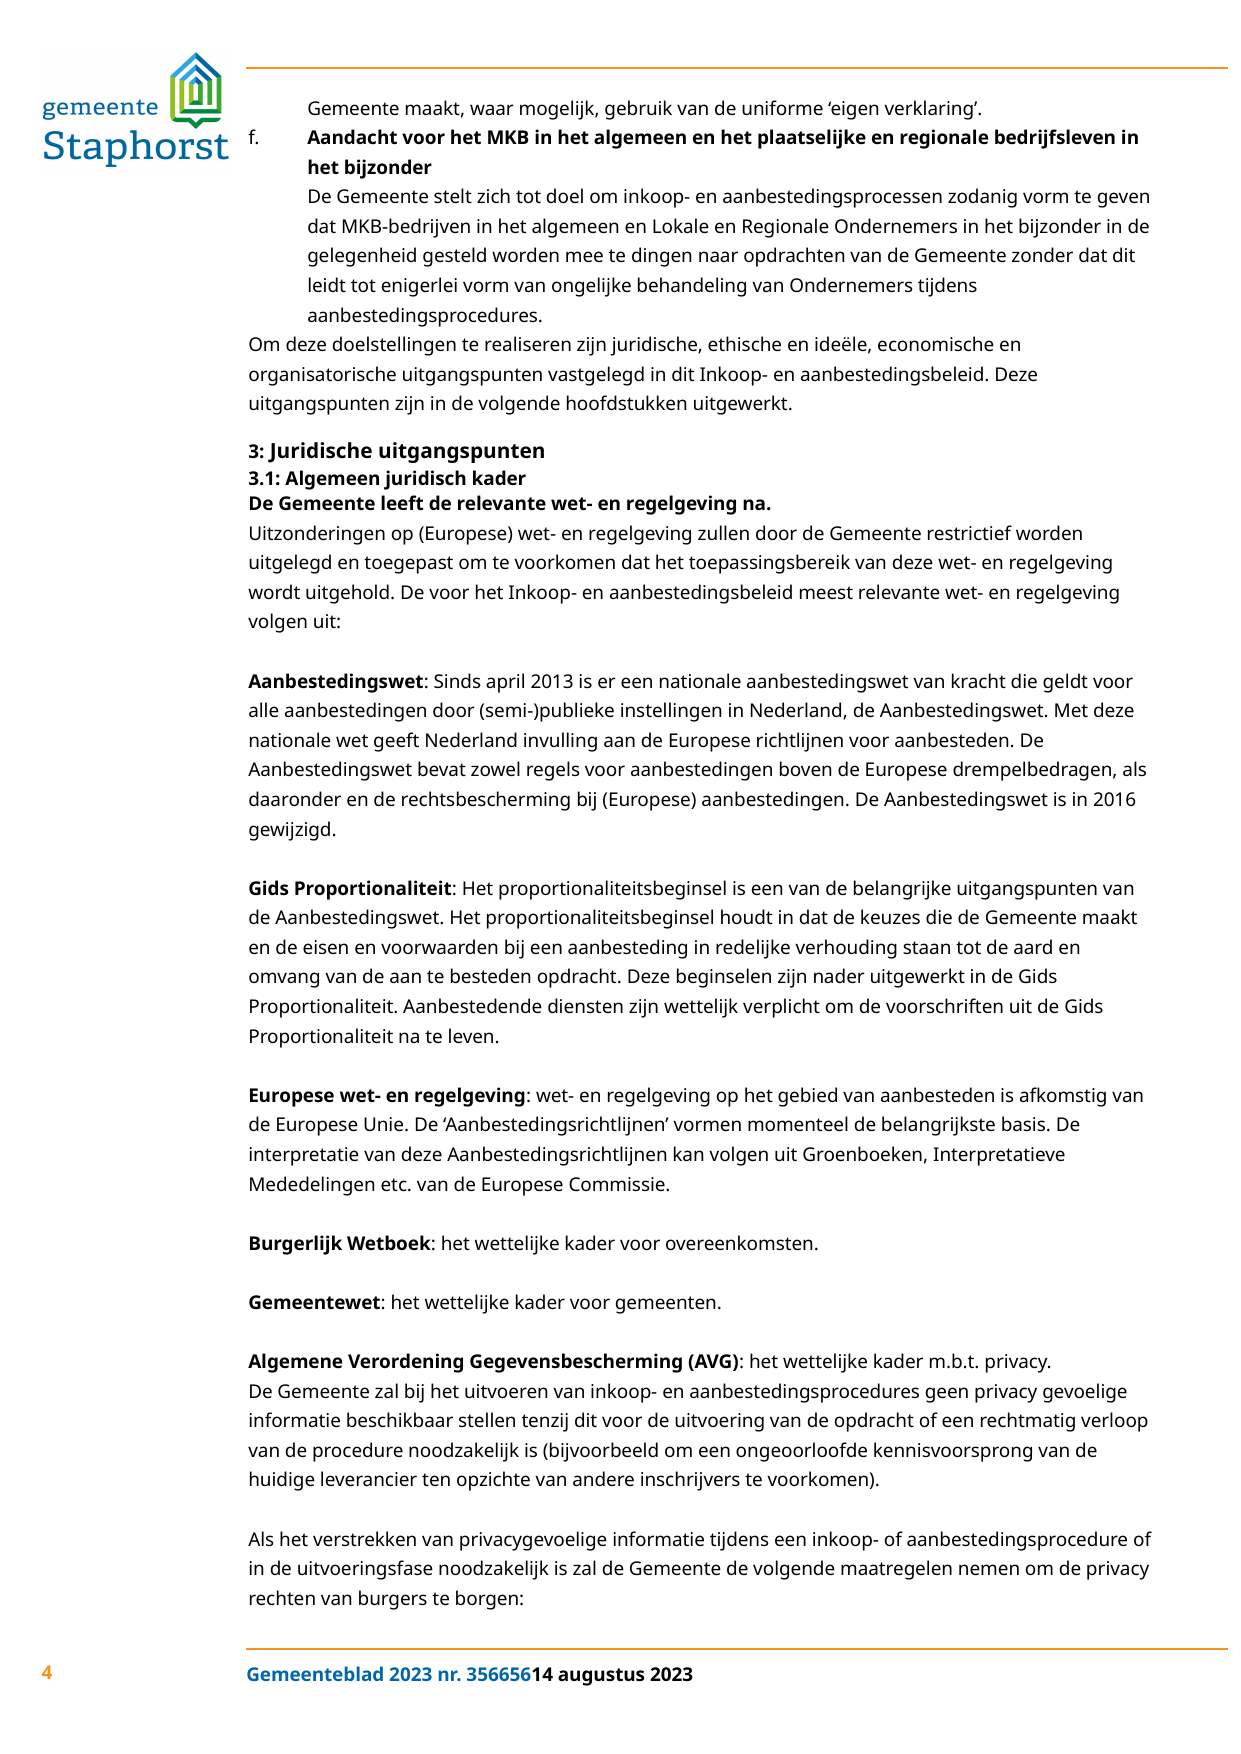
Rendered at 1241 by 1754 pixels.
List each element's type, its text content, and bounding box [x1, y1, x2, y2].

text Algemene Verordening Gegevensbescherming (AVG): het wettelijke kader m.b.t. privacy. [248, 1348, 1152, 1374]
text 3.1: Algemeen juridisch kader [248, 465, 1152, 490]
text Uitzonderingen op (Europese) wet- en regelgeving zullen door de Gemeente restrictief worden uitgelegd en toegepast om te voorkomen dat het toepassingsbereik van deze wet- en regelgeving wordt uitgehold. De voor het Inkoop- en aanbestedingsbeleid meest relevante wet- en regelgeving volgen uit: [248, 520, 1152, 634]
list De Gemeente stelt zich tot doel om inkoop- en aanbestedingsprocessen zodanig vorm te geven dat MKB-bedrijven in het algemeen en Lokale en Regionale Ondernemers in het bijzonder in de gelegenheid gesteld worden mee te dingen naar opdrachten van de Gemeente zonder dat dit leidt tot enigerlei vorm van ongelijke behandeling van Ondernemers tijdens aanbestedingsprocedures. [248, 183, 1152, 328]
list Gemeente maakt, waar mogelijk, gebruik van de uniforme ‘eigen verklaring’. [248, 95, 1152, 121]
text Europese wet- en regelgeving: wet- en regelgeving op het gebied van aanbesteden is afkomstig van de Europese Unie. De ‘Aanbestedingsrichtlijnen’ vormen momenteel de belangrijkste basis. De interpretatie van deze Aanbestedingsrichtlijnen kan volgen uit Groenboeken, Interpretatieve Mededelingen etc. van de Europese Commissie. [248, 1082, 1152, 1197]
text Om deze doelstellingen te realiseren zijn juridische, ethische en ideële, economische en organisatorische uitgangspunten vastgelegd in dit Inkoop- en aanbestedingsbeleid. Deze uitgangspunten zijn in de volgende hoofdstukken uitgewerkt. [248, 331, 1152, 416]
text Aanbestedingswet: Sinds april 2013 is er een nationale aanbestedingswet van kracht die geldt voor alle aanbestedingen door (semi-)publieke instellingen in Nederland, de Aanbestedingswet. Met deze nationale wet geeft Nederland invulling aan de Europese richtlijnen voor aanbesteden. De Aanbestedingswet bevat zowel regels voor aanbestedingen boven de Europese drempelbedragen, als daaronder en de rechtsbescherming bij (Europese) aanbestedingen. De Aanbestedingswet is in 2016 gewijzigd. [248, 668, 1152, 842]
text De Gemeente leeft de relevante wet- en regelgeving na. [248, 490, 1152, 516]
text Burgerlijk Wetboek: het wettelijke kader voor overeenkomsten. [248, 1230, 1152, 1256]
picture [41, 47, 231, 172]
text Als het verstrekken van privacygevoelige informatie tijdens een inkoop- of aanbestedingsprocedure of in de uitvoeringsfase noodzakelijk is zal de Gemeente de volgende maatregelen nemen om de privacy rechten van burgers te borgen: [248, 1526, 1152, 1611]
text Gids Proportionaliteit: Het proportionaliteitsbeginsel is een van de belangrijke uitgangspunten van de Aanbestedingswet. Het proportionaliteitsbeginsel houdt in dat de keuzes die de Gemeente maakt en de eisen en voorwaarden bij een aanbesteding in redelijke verhouding staan tot de aard en omvang van de aan te besteden opdracht. Deze beginselen zijn nader uitgewerkt in de Gids Proportionaliteit. Aanbestedende diensten zijn wettelijk verplicht om de voorschriften uit de Gids Proportionaliteit na te leven. [248, 875, 1152, 1049]
list Aandacht voor het MKB in het algemeen en het plaatselijke en regionale bedrijfsleven in het bijzonder [248, 124, 1152, 180]
text Gemeentewet: het wettelijke kader voor gemeenten. [248, 1289, 1152, 1315]
text 3: Juridische uitgangspunten [248, 436, 1152, 465]
text De Gemeente zal bij het uitvoeren van inkoop- en aanbestedingsprocedures geen privacy gevoelige informatie beschikbaar stellen tenzij dit voor de uitvoering van de opdracht of een rechtmatig verloop van de procedure noodzakelijk is (bijvoorbeeld om een ongeoorloofde kennisvoorsprong van de huidige leverancier ten opzichte van andere inschrijvers te voorkomen). [248, 1378, 1152, 1492]
